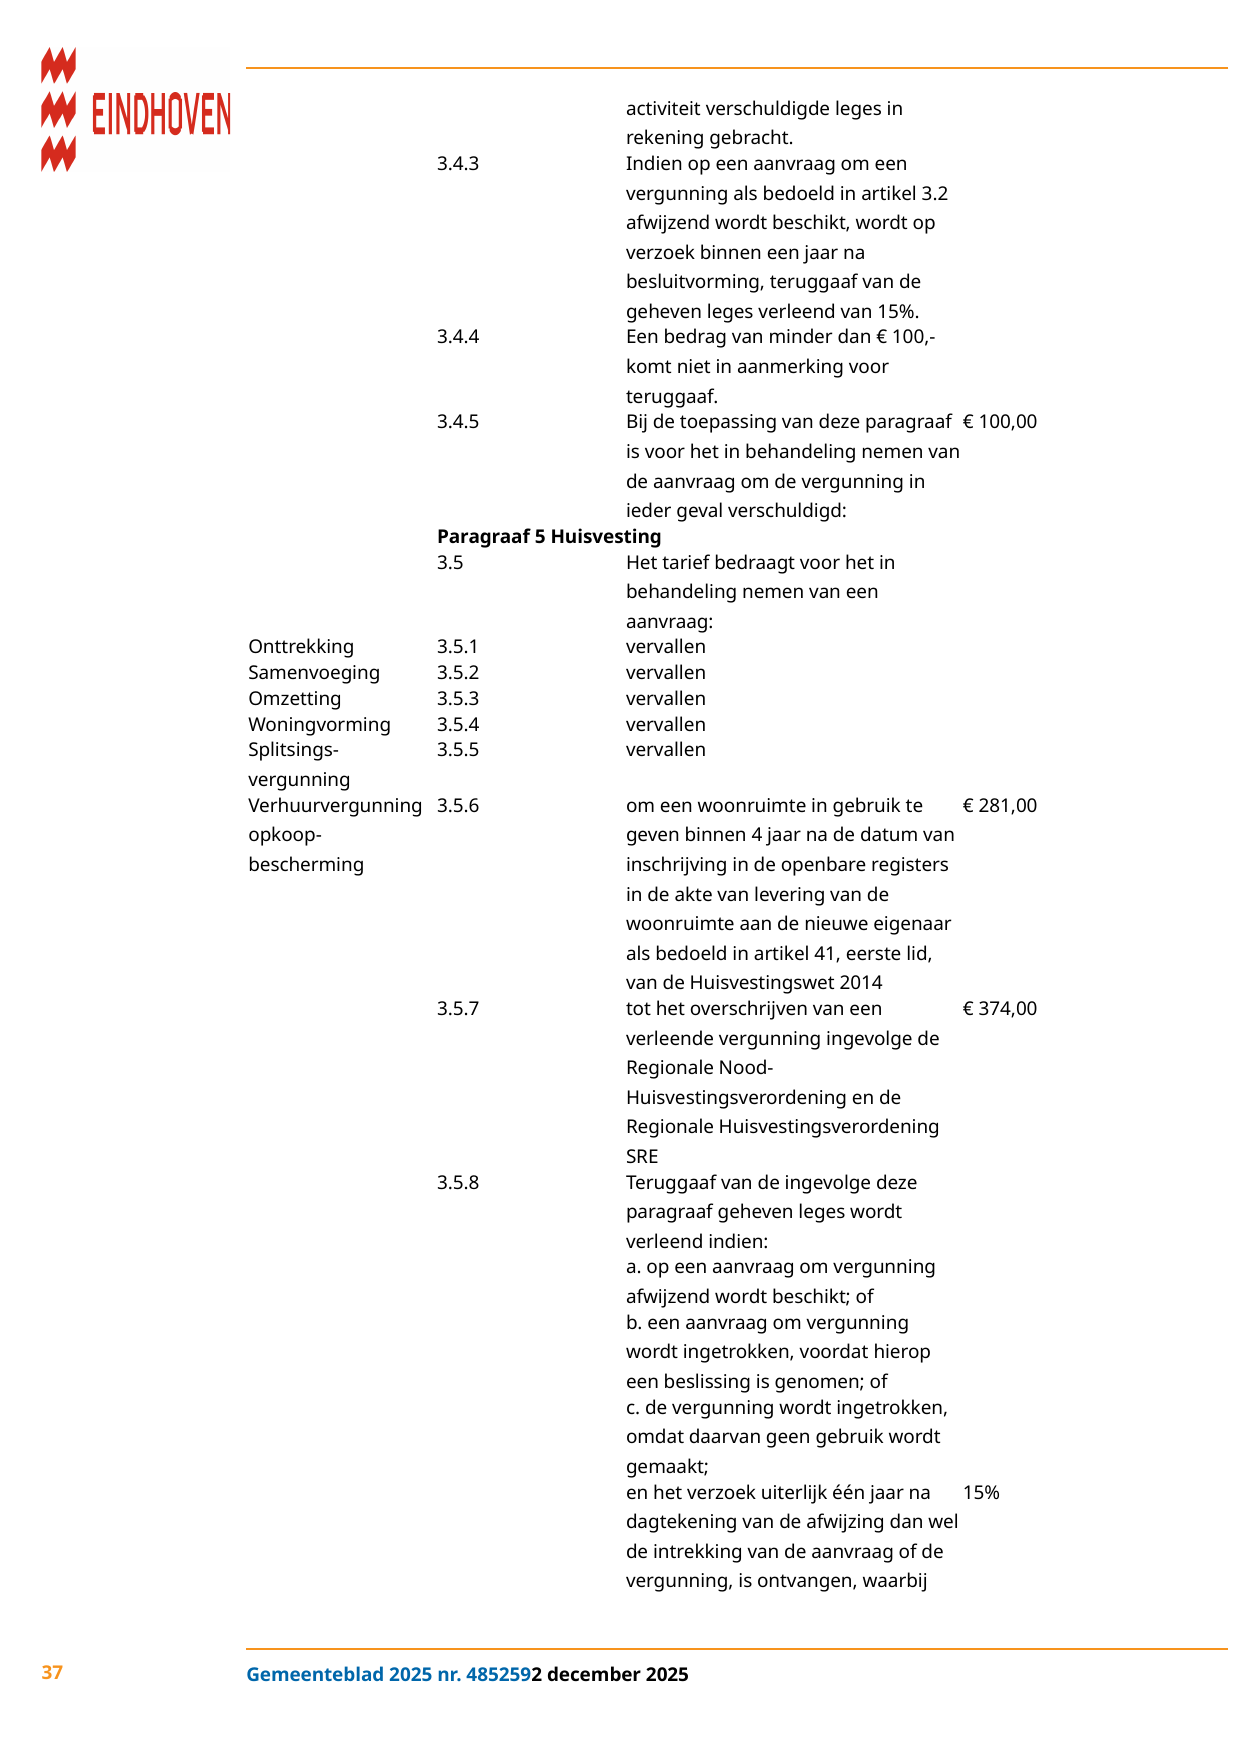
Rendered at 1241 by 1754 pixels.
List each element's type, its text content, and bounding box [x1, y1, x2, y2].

table_cell [963, 711, 1152, 737]
table_cell [963, 549, 1152, 634]
table_cell 15% [963, 1479, 1152, 1593]
table_cell 3.5.6 [437, 792, 626, 995]
table_cell 3.4.3 [437, 150, 626, 324]
table_cell [963, 523, 1152, 549]
table_cell [963, 1254, 1152, 1309]
table_cell [963, 660, 1152, 685]
table_cell [963, 324, 1152, 409]
table_cell Bij de toepassing van deze paragraaf is voor het in behandeling nemen van de aanvraag om de vergunning in ieder geval verschuldigd: [626, 409, 963, 523]
table_cell tot het overschrijven van een verleende vergunning ingevolge de Regionale Nood-Huisvestingsverordening en de Regionale Huisvestingsverordening SRE [626, 995, 963, 1169]
table_cell [248, 1254, 437, 1309]
table_cell 3.5.2 [437, 660, 626, 685]
table_cell [963, 737, 1152, 792]
table_cell [963, 150, 1152, 324]
table_cell [963, 685, 1152, 711]
table_cell Verhuurvergunning opkoop-bescherming [248, 792, 437, 995]
table_cell Teruggaaf van de ingevolge deze paragraaf geheven leges wordt verleend indien: [626, 1169, 963, 1254]
table_cell [248, 995, 437, 1169]
table_cell € 374,00 [963, 995, 1152, 1169]
table_cell om een woonruimte in gebruik te geven binnen 4 jaar na de datum van inschrijving in de openbare registers in de akte van levering van de woonruimte aan de nieuwe eigenaar als bedoeld in artikel 41, eerste lid, van de Huisvestingswet 2014 [626, 792, 963, 995]
table_cell b. een aanvraag om vergunning wordt ingetrokken, voordat hierop een beslissing is genomen; of [626, 1309, 963, 1394]
table_cell [963, 1394, 1152, 1479]
table_cell [437, 1254, 626, 1309]
table_cell vervallen [626, 685, 963, 711]
table_cell [248, 1479, 437, 1593]
table_cell Het tarief bedraagt voor het in behandeling nemen van een aanvraag: [626, 549, 963, 634]
table_cell [437, 1309, 626, 1394]
table_cell 3.5.3 [437, 685, 626, 711]
table_cell vervallen [626, 711, 963, 737]
table_cell [437, 1394, 626, 1479]
table_cell Een bedrag van minder dan € 100,- komt niet in aanmerking voor teruggaaf. [626, 324, 963, 409]
table_cell [248, 523, 437, 549]
table_cell Paragraaf 5 Huisvesting [437, 523, 963, 549]
table_cell [248, 1169, 437, 1254]
table_cell [963, 634, 1152, 659]
table_cell Omzetting [248, 685, 437, 711]
table_cell 3.5.7 [437, 995, 626, 1169]
table_cell 3.5.1 [437, 634, 626, 659]
table_cell [248, 150, 437, 324]
table_cell [248, 324, 437, 409]
table_cell € 100,00 [963, 409, 1152, 523]
table_cell [963, 95, 1152, 150]
table_cell Onttrekking [248, 634, 437, 659]
table_cell 3.5.8 [437, 1169, 626, 1254]
table_cell [963, 1169, 1152, 1254]
table_cell 3.4.4 [437, 324, 626, 409]
table_cell € 281,00 [963, 792, 1152, 995]
table_cell vervallen [626, 660, 963, 685]
table_cell [248, 95, 437, 150]
table_cell activiteit verschuldigde leges in rekening gebracht. [626, 95, 963, 150]
table_cell Splitsings-vergunning [248, 737, 437, 792]
table_cell 3.5 [437, 549, 626, 634]
table_cell [437, 95, 626, 150]
table_cell Woningvorming [248, 711, 437, 737]
table_cell a. op een aanvraag om vergunning afwijzend wordt beschikt; of [626, 1254, 963, 1309]
table_cell Indien op een aanvraag om een vergunning als bedoeld in artikel 3.2 afwijzend wordt beschikt, wordt op verzoek binnen een jaar na besluitvorming, teruggaaf van de geheven leges verleend van 15%. [626, 150, 963, 324]
table_cell [248, 1309, 437, 1394]
table_cell [248, 549, 437, 634]
table_cell [963, 1309, 1152, 1394]
table_cell c. de vergunning wordt ingetrokken, omdat daarvan geen gebruik wordt gemaakt; [626, 1394, 963, 1479]
table_cell [248, 409, 437, 523]
table_cell Samenvoeging [248, 660, 437, 685]
table_cell 3.5.4 [437, 711, 626, 737]
table_cell en het verzoek uiterlijk één jaar na dagtekening van de afwijzing dan wel de intrekking van de aanvraag of de vergunning, is ontvangen, waarbij [626, 1479, 963, 1593]
table_cell [248, 1394, 437, 1479]
picture [41, 47, 231, 172]
table_cell 3.5.5 [437, 737, 626, 792]
table_cell [437, 1479, 626, 1593]
table_cell 3.4.5 [437, 409, 626, 523]
table_cell vervallen [626, 634, 963, 659]
table_cell vervallen [626, 737, 963, 792]
